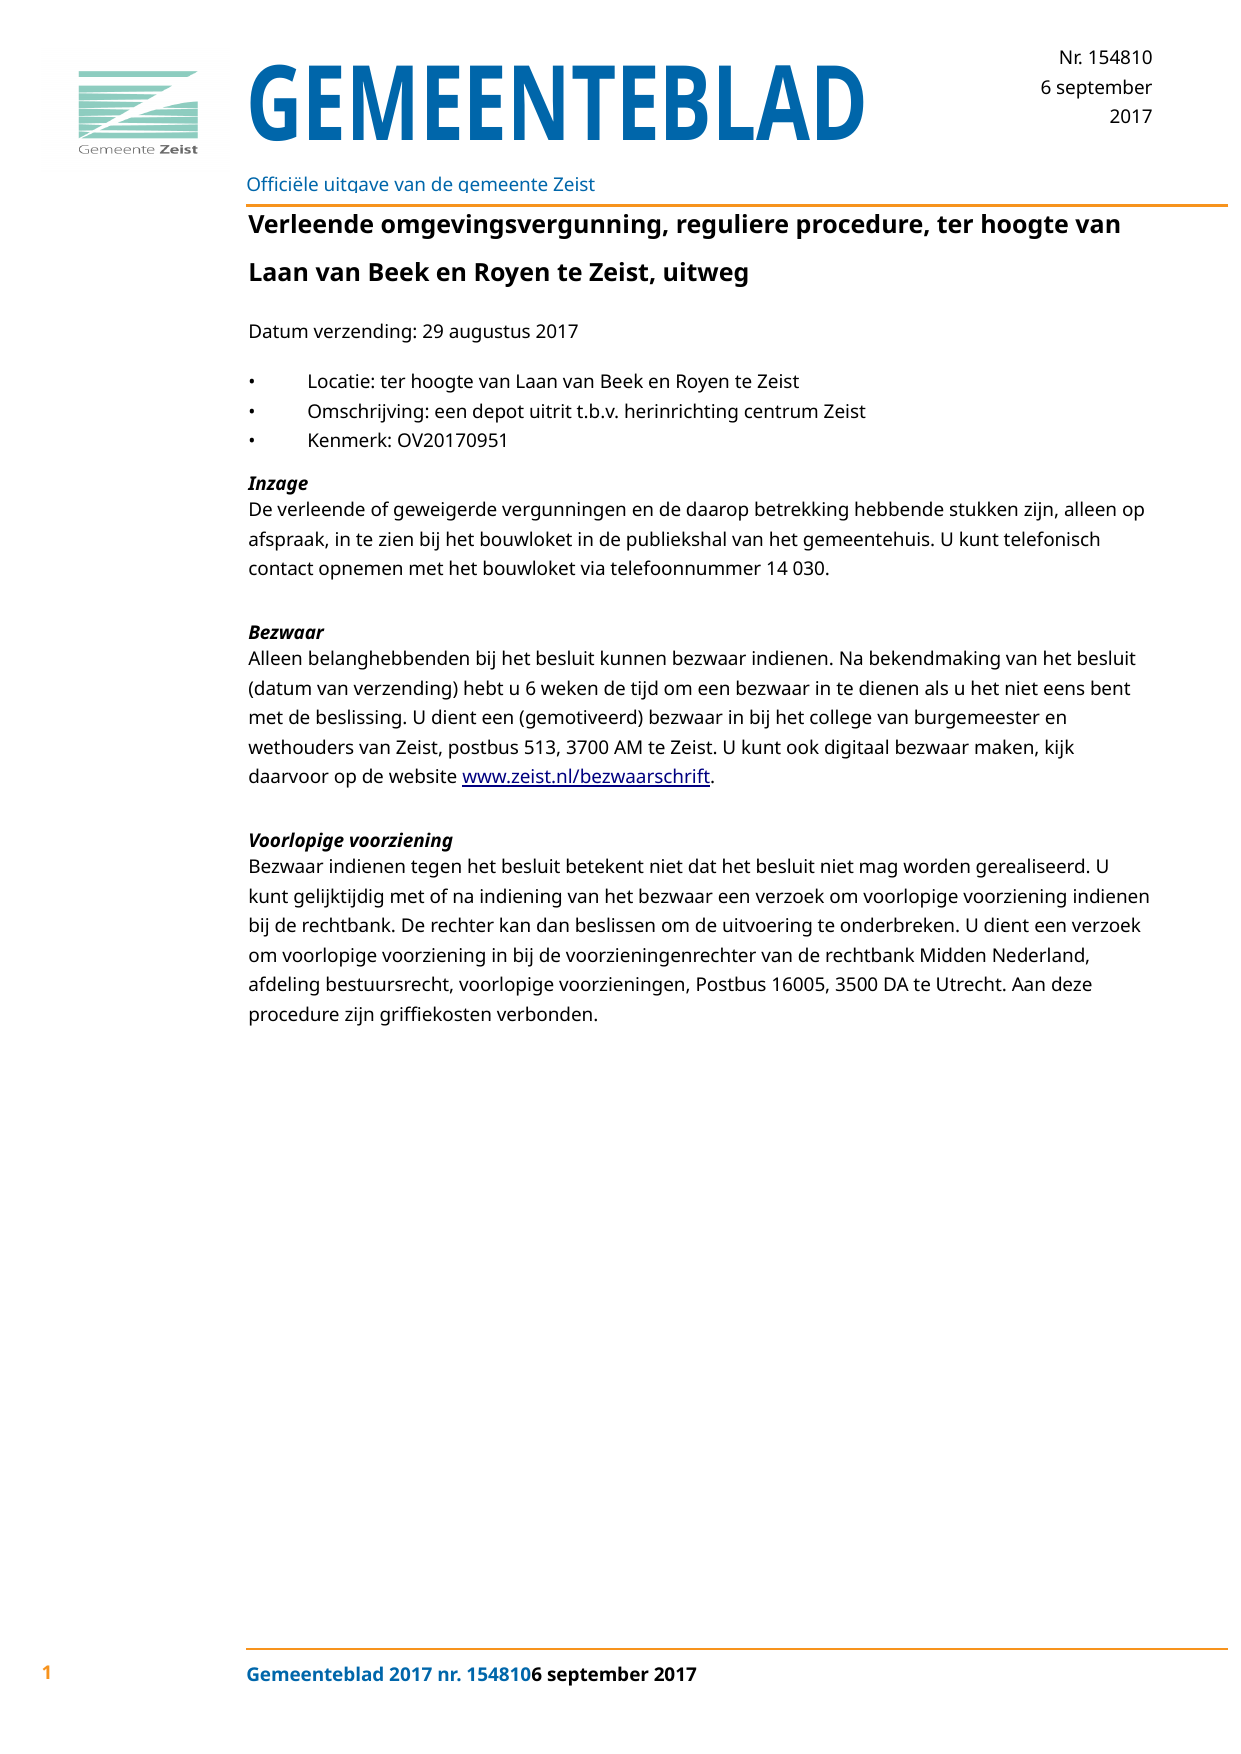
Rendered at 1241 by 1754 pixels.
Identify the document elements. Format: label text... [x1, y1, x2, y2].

text Bezwaar indienen tegen het besluit betekent niet dat het besluit niet mag worden gerealiseerd. U kunt gelijktijdig met of na indiening van het bezwaar een verzoek om voorlopige voorziening indienen bij de rechtbank. De rechter kan dan beslissen om de uitvoering te onderbreken. U dient een verzoek om voorlopige voorziening in bij de voorzieningenrechter van de rechtbank Midden Nederland, afdeling bestuursrecht, voorlopige voorzieningen, Postbus 16005, 3500 DA te Utrecht. Aan deze procedure zijn griffiekosten verbonden. [248, 853, 1152, 1027]
text Alleen belanghebbenden bij het besluit kunnen bezwaar indienen. Na bekendmaking van het besluit (datum van verzending) hebt u 6 weken de tijd om een bezwaar in te dienen als u het niet eens bent met de beslissing. U dient een (gemotiveerd) bezwaar in bij het college van burgemeester en wethouders van Zeist, postbus 513, 3700 AM te Zeist. U kunt ook digitaal bezwaar maken, kijk daarvoor op de website www.zeist.nl/bezwaarschrift. [248, 645, 1152, 789]
text Bezwaar [248, 619, 1152, 645]
text Voorlopige voorziening [248, 827, 1152, 853]
picture [41, 47, 231, 172]
text Inzage [248, 471, 1152, 496]
list Kenmerk: OV20170951 [248, 427, 1152, 453]
list Omschrijving: een depot uitrit t.b.v. herinrichting centrum Zeist [248, 398, 1152, 424]
list Locatie: ter hoogte van Laan van Beek en Royen te Zeist [248, 368, 1152, 394]
text Datum verzending: 29 augustus 2017 [248, 318, 1152, 344]
text De verleende of geweigerde vergunningen en de daarop betrekking hebbende stukken zijn, alleen op afspraak, in te zien bij het bouwloket in de publiekshal van het gemeentehuis. U kunt telefonisch contact opnemen met het bouwloket via telefoonnummer 14 030. [248, 496, 1152, 581]
text Verleende omgevingsvergunning, reguliere procedure, ter hoogte van Laan van Beek en Royen te Zeist, uitweg [248, 207, 1152, 288]
